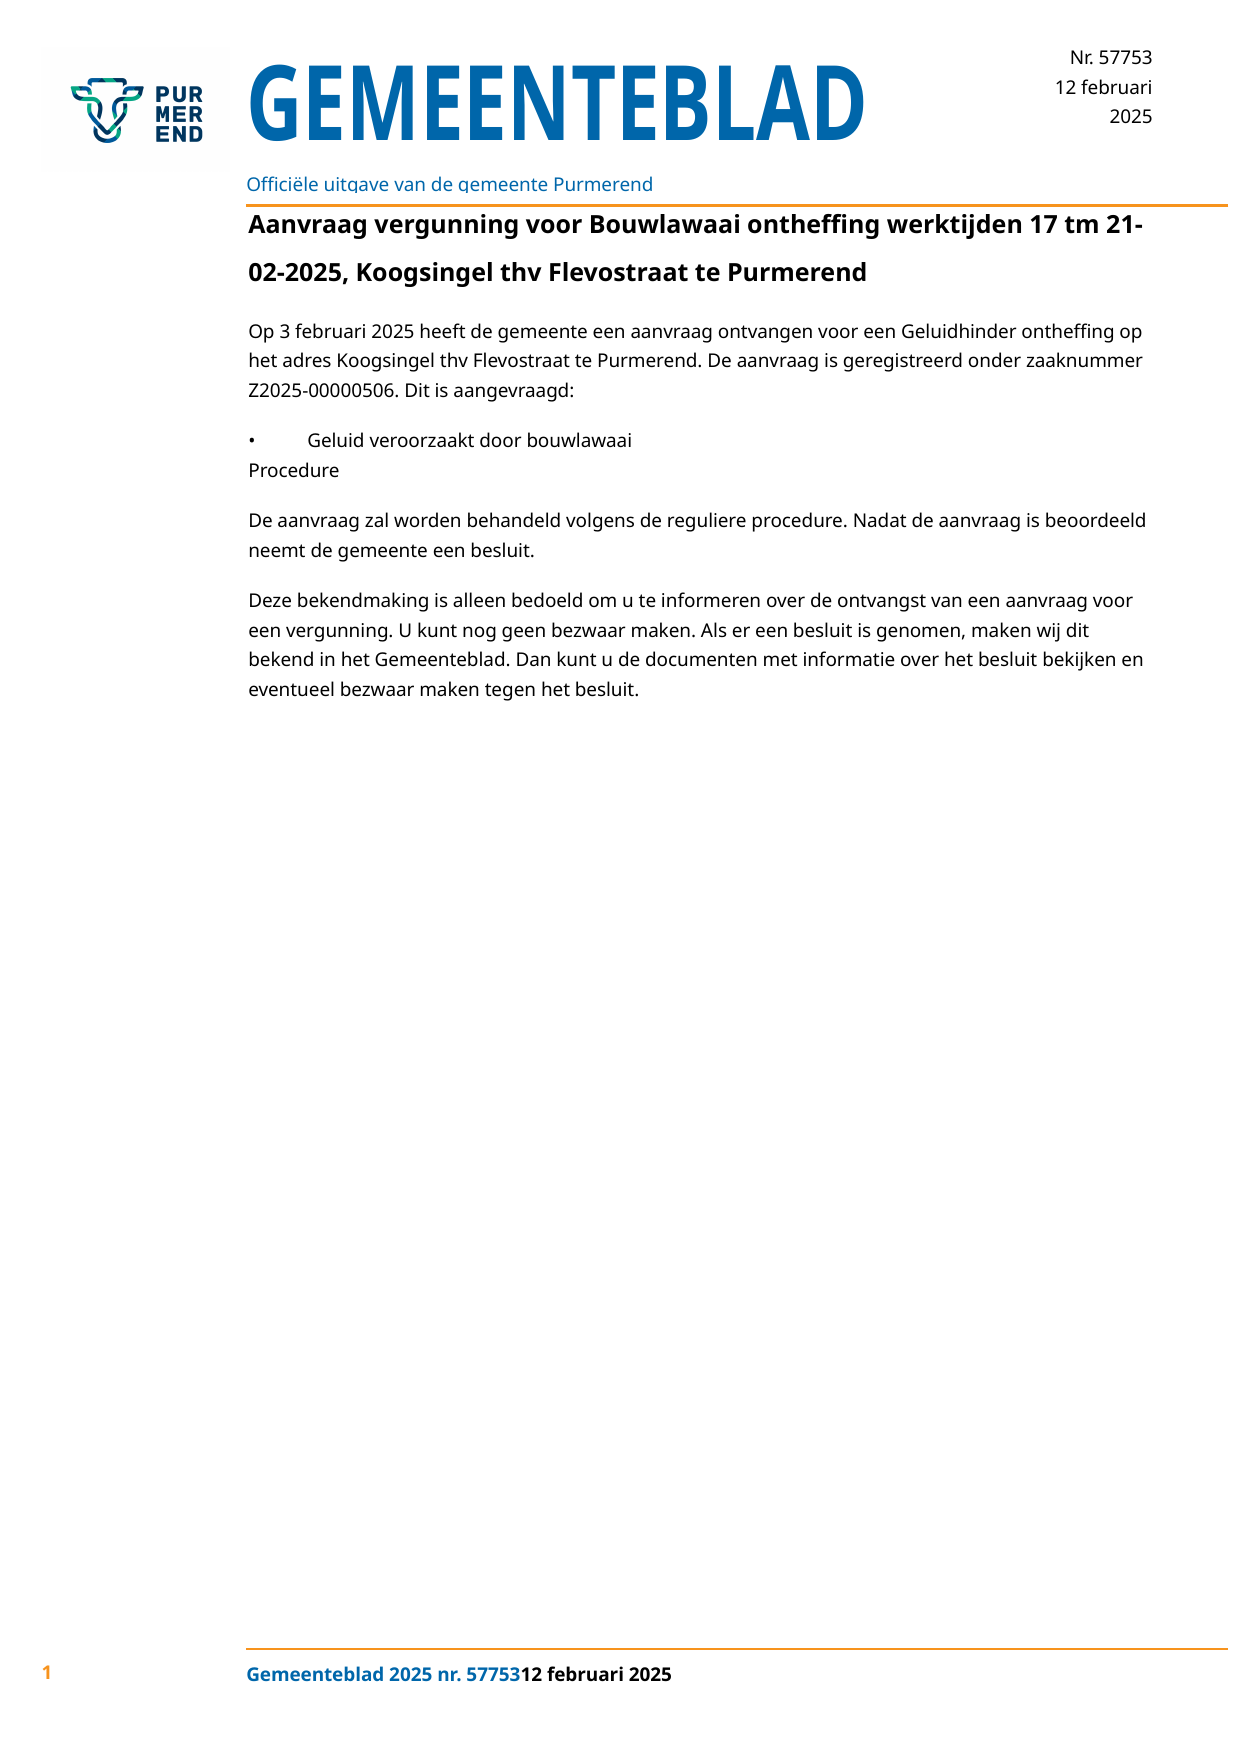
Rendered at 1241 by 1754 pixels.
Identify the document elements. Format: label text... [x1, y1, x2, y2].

list Geluid veroorzaakt door bouwlawaai [248, 427, 1152, 453]
text Procedure [248, 457, 1152, 483]
picture [41, 47, 231, 172]
text De aanvraag zal worden behandeld volgens de reguliere procedure. Nadat de aanvraag is beoordeeld neemt de gemeente een besluit. [248, 507, 1152, 563]
text Op 3 februari 2025 heeft de gemeente een aanvraag ontvangen voor een Geluidhinder ontheffing op het adres Koogsingel thv Flevostraat te Purmerend. De aanvraag is geregistreerd onder zaaknummer Z2025-00000506. Dit is aangevraagd: [248, 318, 1152, 403]
text Aanvraag vergunning voor Bouwlawaai ontheffing werktijden 17 tm 21-02-2025, Koogsingel thv Flevostraat te Purmerend [248, 207, 1152, 288]
text Deze bekendmaking is alleen bedoeld om u te informeren over de ontvangst van een aanvraag voor een vergunning. U kunt nog geen bezwaar maken. Als er een besluit is genomen, maken wij dit bekend in het Gemeenteblad. Dan kunt u de documenten met informatie over het besluit bekijken en eventueel bezwaar maken tegen het besluit. [248, 587, 1152, 702]
